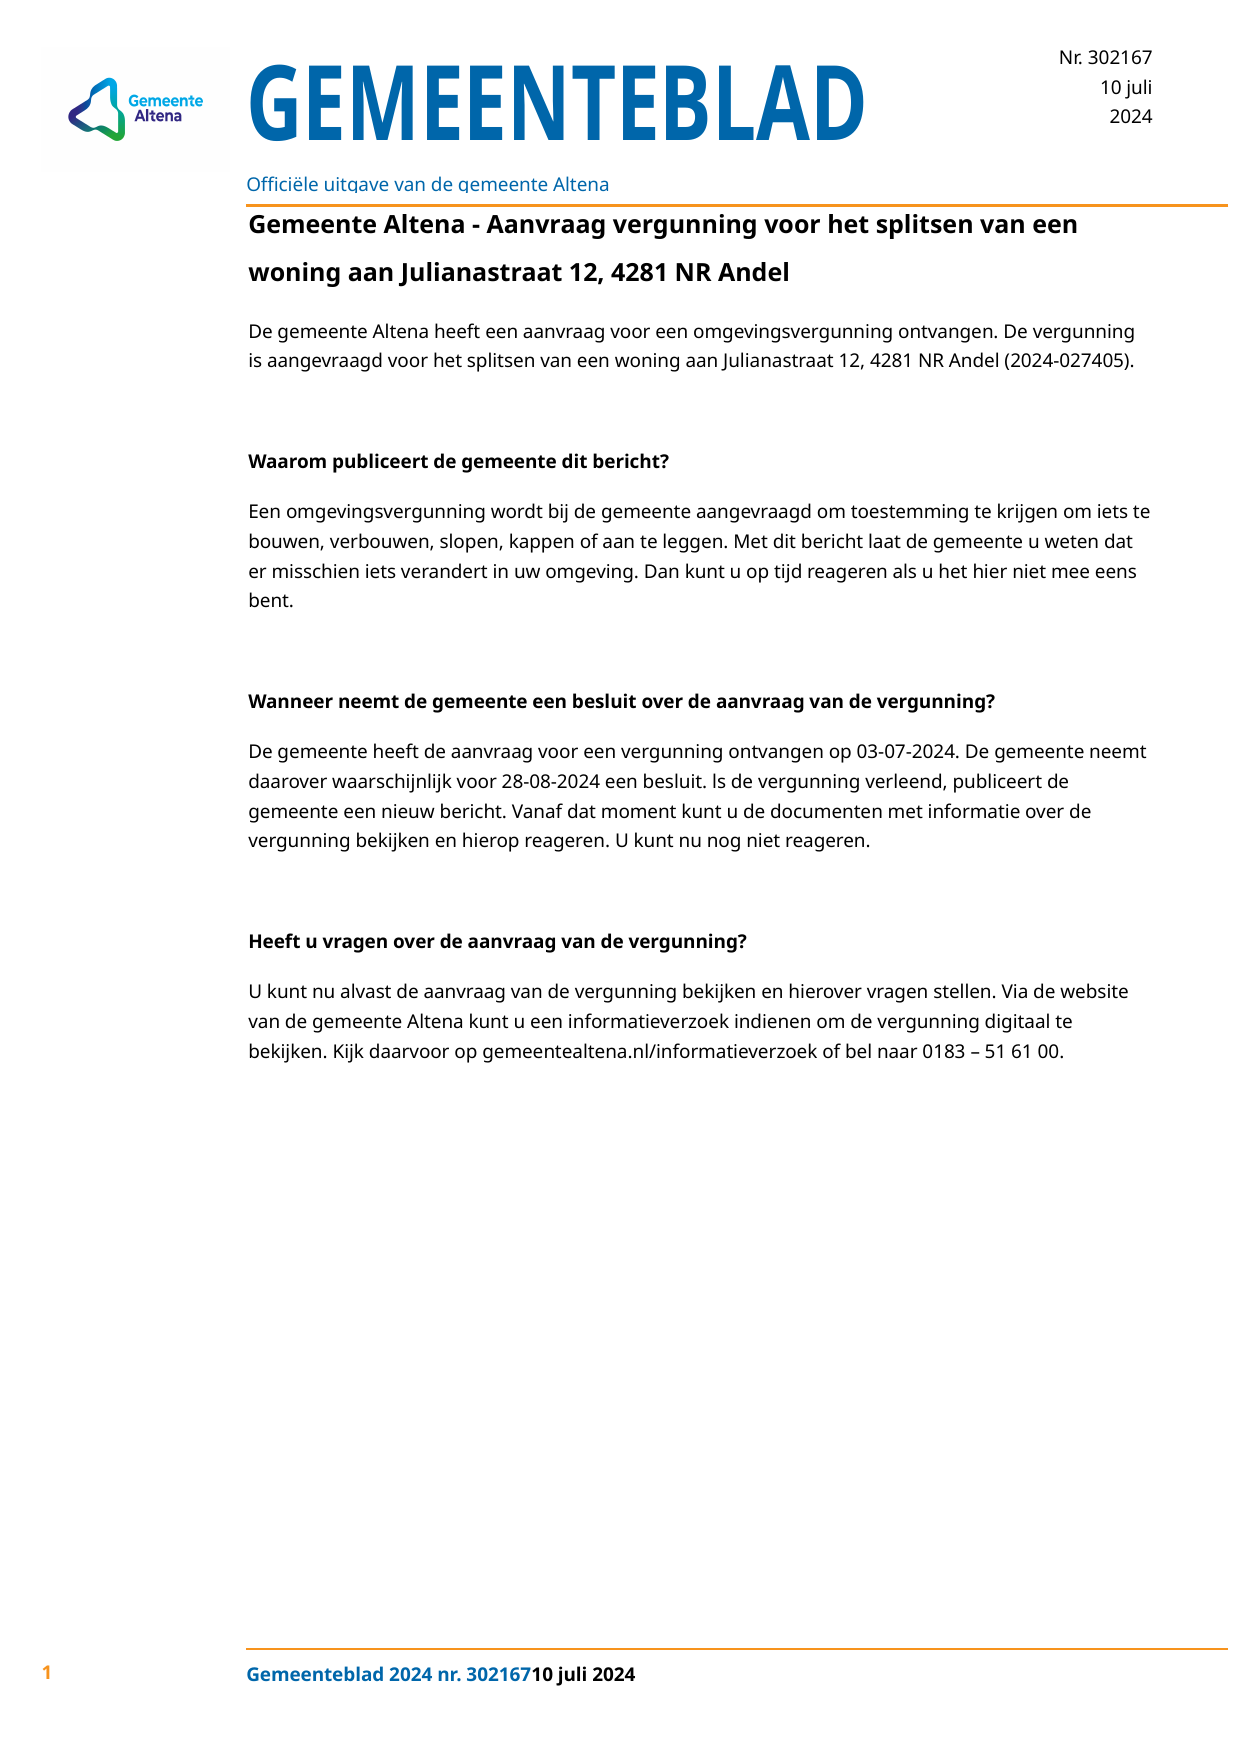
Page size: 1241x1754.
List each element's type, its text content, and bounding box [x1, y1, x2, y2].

text Heeft u vragen over de aanvraag van de vergunning? [248, 928, 1152, 954]
picture [41, 47, 231, 172]
text Waarom publiceert de gemeente dit bericht? [248, 448, 1152, 474]
text De gemeente heeft de aanvraag voor een vergunning ontvangen op 03-07-2024. De gemeente neemt daarover waarschijnlijk voor 28-08-2024 een besluit. ls de vergunning verleend, publiceert de gemeente een nieuw bericht. Vanaf dat moment kunt u de documenten met informatie over de vergunning bekijken en hierop reageren. U kunt nu nog niet reageren. [248, 739, 1152, 853]
text U kunt nu alvast de aanvraag van de vergunning bekijken en hierover vragen stellen. Via de website van de gemeente Altena kunt u een informatieverzoek indienen om de vergunning digitaal te bekijken. Kijk daarvoor op gemeentealtena.nl/informatieverzoek of bel naar 0183 – 51 61 00. [248, 979, 1152, 1064]
text Gemeente Altena - Aanvraag vergunning voor het splitsen van een woning aan Julianastraat 12, 4281 NR Andel [248, 207, 1152, 288]
text Wanneer neemt de gemeente een besluit over de aanvraag van de vergunning? [248, 688, 1152, 714]
text De gemeente Altena heeft een aanvraag voor een omgevingsvergunning ontvangen. De vergunning is aangevraagd voor het splitsen van een woning aan Julianastraat 12, 4281 NR Andel (2024-027405). [248, 318, 1152, 373]
text Een omgevingsvergunning wordt bij de gemeente aangevraagd om toestemming te krijgen om iets te bouwen, verbouwen, slopen, kappen of aan te leggen. Met dit bericht laat de gemeente u weten dat er misschien iets verandert in uw omgeving. Dan kunt u op tijd reageren als u het hier niet mee eens bent. [248, 499, 1152, 613]
